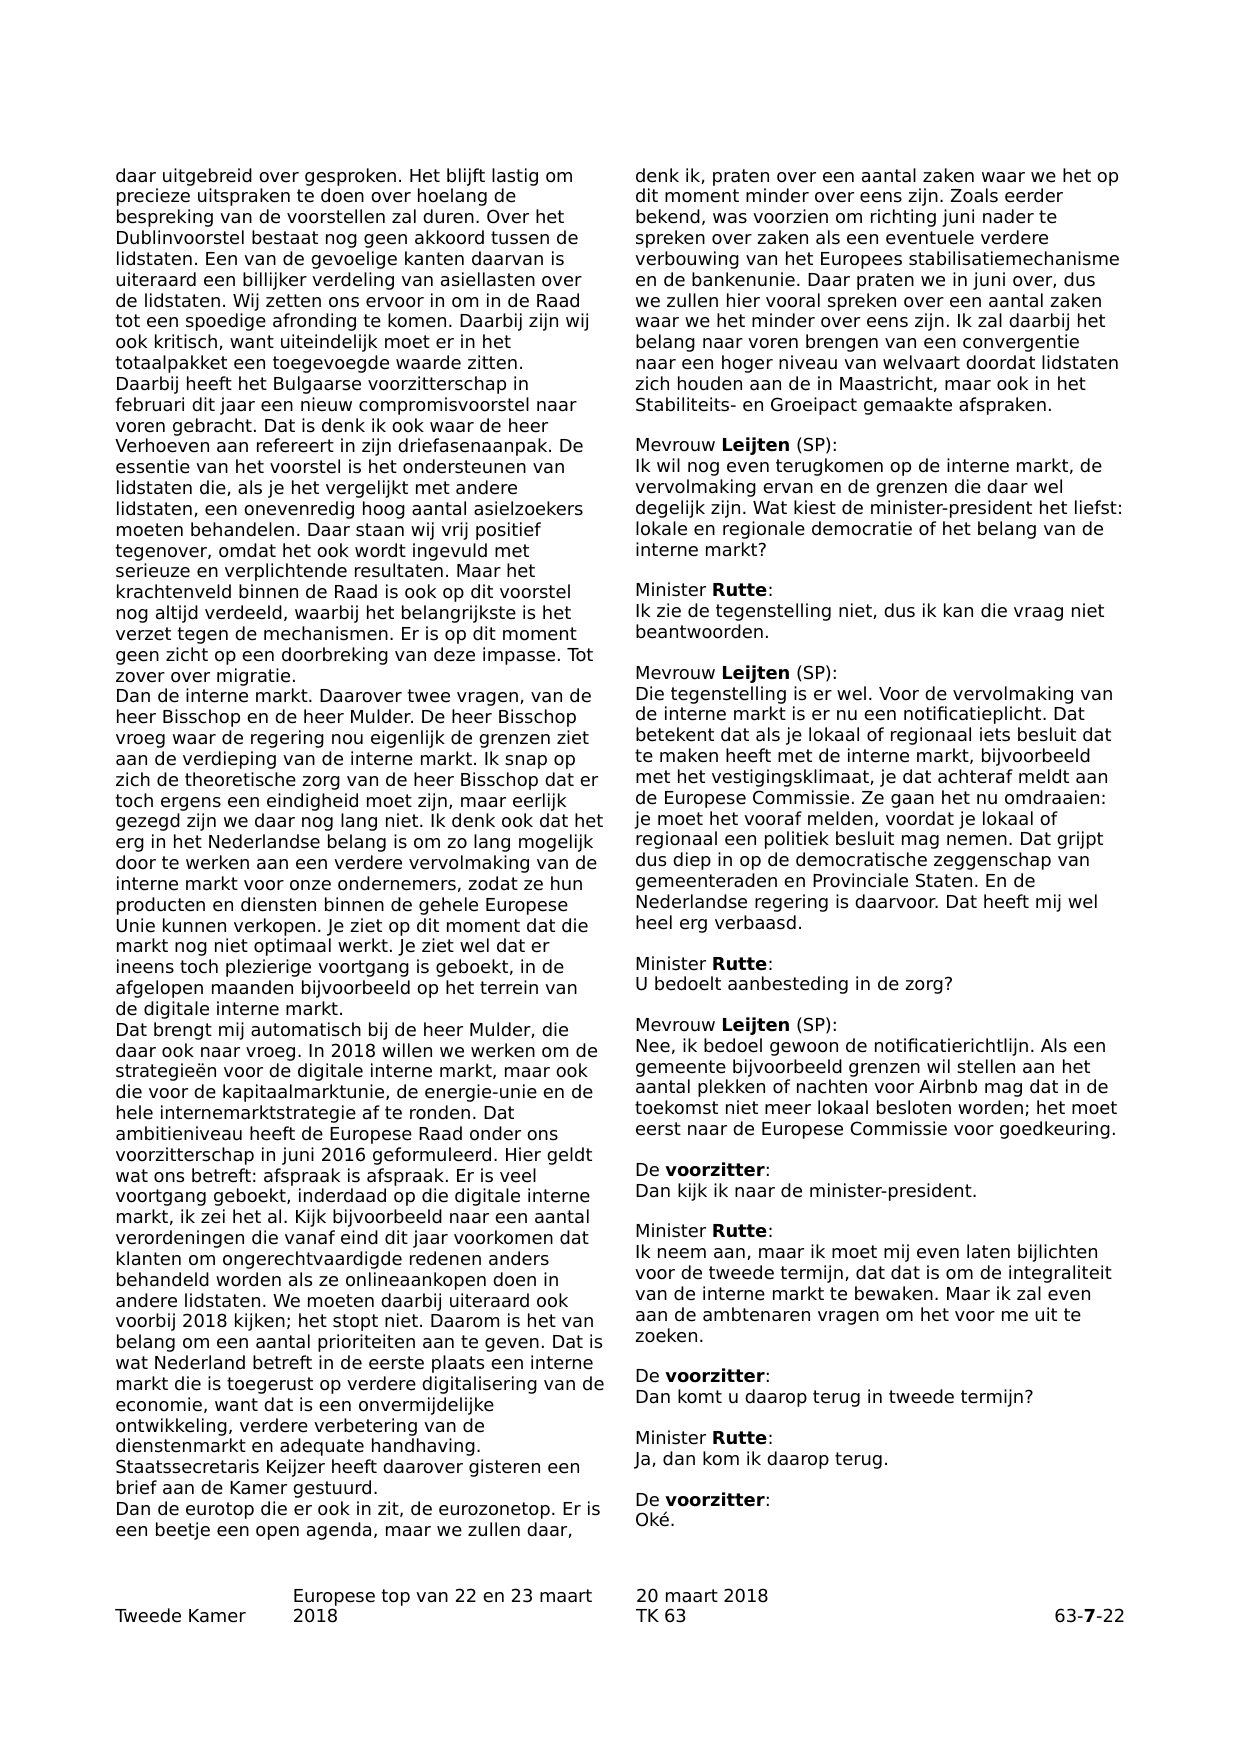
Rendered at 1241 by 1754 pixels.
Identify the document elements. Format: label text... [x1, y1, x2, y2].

text De voorzitter: [635, 1366, 1125, 1387]
text De voorzitter: [635, 1160, 1125, 1181]
text Ik wil nog even terugkomen op de interne markt, de vervolmaking ervan en de grenzen die daar wel degelijk zijn. Wat kiest de minister-president het liefst: lokale en regionale democratie of het belang van de interne markt? [635, 456, 1125, 560]
text Dan kijk ik naar de minister-president. [635, 1181, 1125, 1201]
text De voorzitter: [635, 1489, 1125, 1510]
text Die tegenstelling is er wel. Voor de vervolmaking van de interne markt is er nu een notificatieplicht. Dat betekent dat als je lokaal of regionaal iets besluit dat te maken heeft met de interne markt, bijvoorbeeld met het vestigingsklimaat, je dat achteraf meldt aan de Europese Commissie. Ze gaan het nu omdraaien: je moet het vooraf melden, voordat je lokaal of regionaal een politiek besluit mag nemen. Dat grijpt dus diep in op de democratische zeggenschap van gemeenteraden en Provinciale Staten. En de Nederlandse regering is daarvoor. Dat heeft mij wel heel erg verbaasd. [635, 683, 1125, 933]
text Daarbij heeft het Bulgaarse voorzitterschap in februari dit jaar een nieuw compromisvoorstel naar voren gebracht. Dat is denk ik ook waar de heer Verhoeven aan refereert in zijn driefasenaanpak. De essentie van het voorstel is het ondersteunen van lidstaten die, als je het vergelijkt met andere lidstaten, een onevenredig hoog aantal asielzoekers moeten behandelen. Daar staan wij vrij positief tegenover, omdat het ook wordt ingevuld met serieuze en verplichtende resultaten. Maar het krachtenveld binnen de Raad is ook op dit voorstel nog altijd verdeeld, waarbij het belangrijkste is het verzet tegen de mechanismen. Er is op dit moment geen zicht op een doorbreking van deze impasse. Tot zover over migratie. [115, 374, 605, 686]
text Dat brengt mij automatisch bij de heer Mulder, die daar ook naar vroeg. In 2018 willen we werken om de strategieën voor de digitale interne markt, maar ook die voor de kapitaalmarktunie, de energie-unie en de hele internemarktstrategie af te ronden. Dat ambitieniveau heeft de Europese Raad onder ons voorzitterschap in juni 2016 geformuleerd. Hier geldt wat ons betreft: afspraak is afspraak. Er is veel voortgang geboekt, inderdaad op die digitale interne markt, ik zei het al. Kijk bijvoorbeeld naar een aantal verordeningen die vanaf eind dit jaar voorkomen dat klanten om ongerechtvaardigde redenen anders behandeld worden als ze onlineaankopen doen in andere lidstaten. We moeten daarbij uiteraard ook voorbij 2018 kijken; het stopt niet. Daarom is het van belang om een aantal prioriteiten aan te geven. Dat is wat Nederland betreft in de eerste plaats een interne markt die is toegerust op verdere digitalisering van de economie, want dat is een onvermijdelijke ontwikkeling, verdere verbetering van de dienstenmarkt en adequate handhaving. Staatssecretaris Keijzer heeft daarover gisteren een brief aan de Kamer gestuurd. [115, 1019, 605, 1499]
text Oké. [635, 1510, 1125, 1531]
text Minister Rutte: [635, 953, 1125, 974]
text Ja, dan kom ik daarop terug. [635, 1448, 1125, 1469]
text Dan de eurotop die er ook in zit, de eurozonetop. Er is een beetje een open agenda, maar we zullen daar, [115, 1499, 605, 1540]
text U bedoelt aanbesteding in de zorg? [635, 974, 1125, 995]
text daar uitgebreid over gesproken. Het blijft lastig om precieze uitspraken te doen over hoelang de bespreking van de voorstellen zal duren. Over het Dublinvoorstel bestaat nog geen akkoord tussen de lidstaten. Een van de gevoelige kanten daarvan is uiteraard een billijker verdeling van asiellasten over de lidstaten. Wij zetten ons ervoor in om in de Raad tot een spoedige afronding te komen. Daarbij zijn wij ook kritisch, want uiteindelijk moet er in het totaalpakket een toegevoegde waarde zitten. [115, 165, 605, 374]
text Mevrouw Leijten (SP): [635, 663, 1125, 683]
text Mevrouw Leijten (SP): [635, 435, 1125, 456]
text Minister Rutte: [635, 580, 1125, 601]
text Nee, ik bedoel gewoon de notificatierichtlijn. Als een gemeente bijvoorbeeld grenzen wil stellen aan het aantal plekken of nachten voor Airbnb mag dat in de toekomst niet meer lokaal besloten worden; het moet eerst naar de Europese Commissie voor goedkeuring. [635, 1036, 1125, 1140]
text Minister Rutte: [635, 1428, 1125, 1448]
text Ik zie de tegenstelling niet, dus ik kan die vraag niet beantwoorden. [635, 601, 1125, 643]
text Dan komt u daarop terug in tweede termijn? [635, 1387, 1125, 1408]
text Mevrouw Leijten (SP): [635, 1015, 1125, 1036]
text Minister Rutte: [635, 1221, 1125, 1242]
text Dan de interne markt. Daarover twee vragen, van de heer Bisschop en de heer Mulder. De heer Bisschop vroeg waar de regering nou eigenlijk de grenzen ziet aan de verdieping van de interne markt. Ik snap op zich de theoretische zorg van de heer Bisschop dat er toch ergens een eindigheid moet zijn, maar eerlijk gezegd zijn we daar nog lang niet. Ik denk ook dat het erg in het Nederlandse belang is om zo lang mogelijk door te werken aan een verdere vervolmaking van de interne markt voor onze ondernemers, zodat ze hun producten en diensten binnen de gehele Europese Unie kunnen verkopen. Je ziet op dit moment dat die markt nog niet optimaal werkt. Je ziet wel dat er ineens toch plezierige voortgang is geboekt, in de afgelopen maanden bijvoorbeeld op het terrein van de digitale interne markt. [115, 686, 605, 1019]
text denk ik, praten over een aantal zaken waar we het op dit moment minder over eens zijn. Zoals eerder bekend, was voorzien om richting juni nader te spreken over zaken als een eventuele verdere verbouwing van het Europees stabilisatiemechanisme en de bankenunie. Daar praten we in juni over, dus we zullen hier vooral spreken over een aantal zaken waar we het minder over eens zijn. Ik zal daarbij het belang naar voren brengen van een convergentie naar een hoger niveau van welvaart doordat lidstaten zich houden aan de in Maastricht, maar ook in het Stabiliteits- en Groeipact gemaakte afspraken. [635, 165, 1125, 415]
text Ik neem aan, maar ik moet mij even laten bijlichten voor de tweede termijn, dat dat is om de integraliteit van de interne markt te bewaken. Maar ik zal even aan de ambtenaren vragen om het voor me uit te zoeken. [635, 1242, 1125, 1346]
